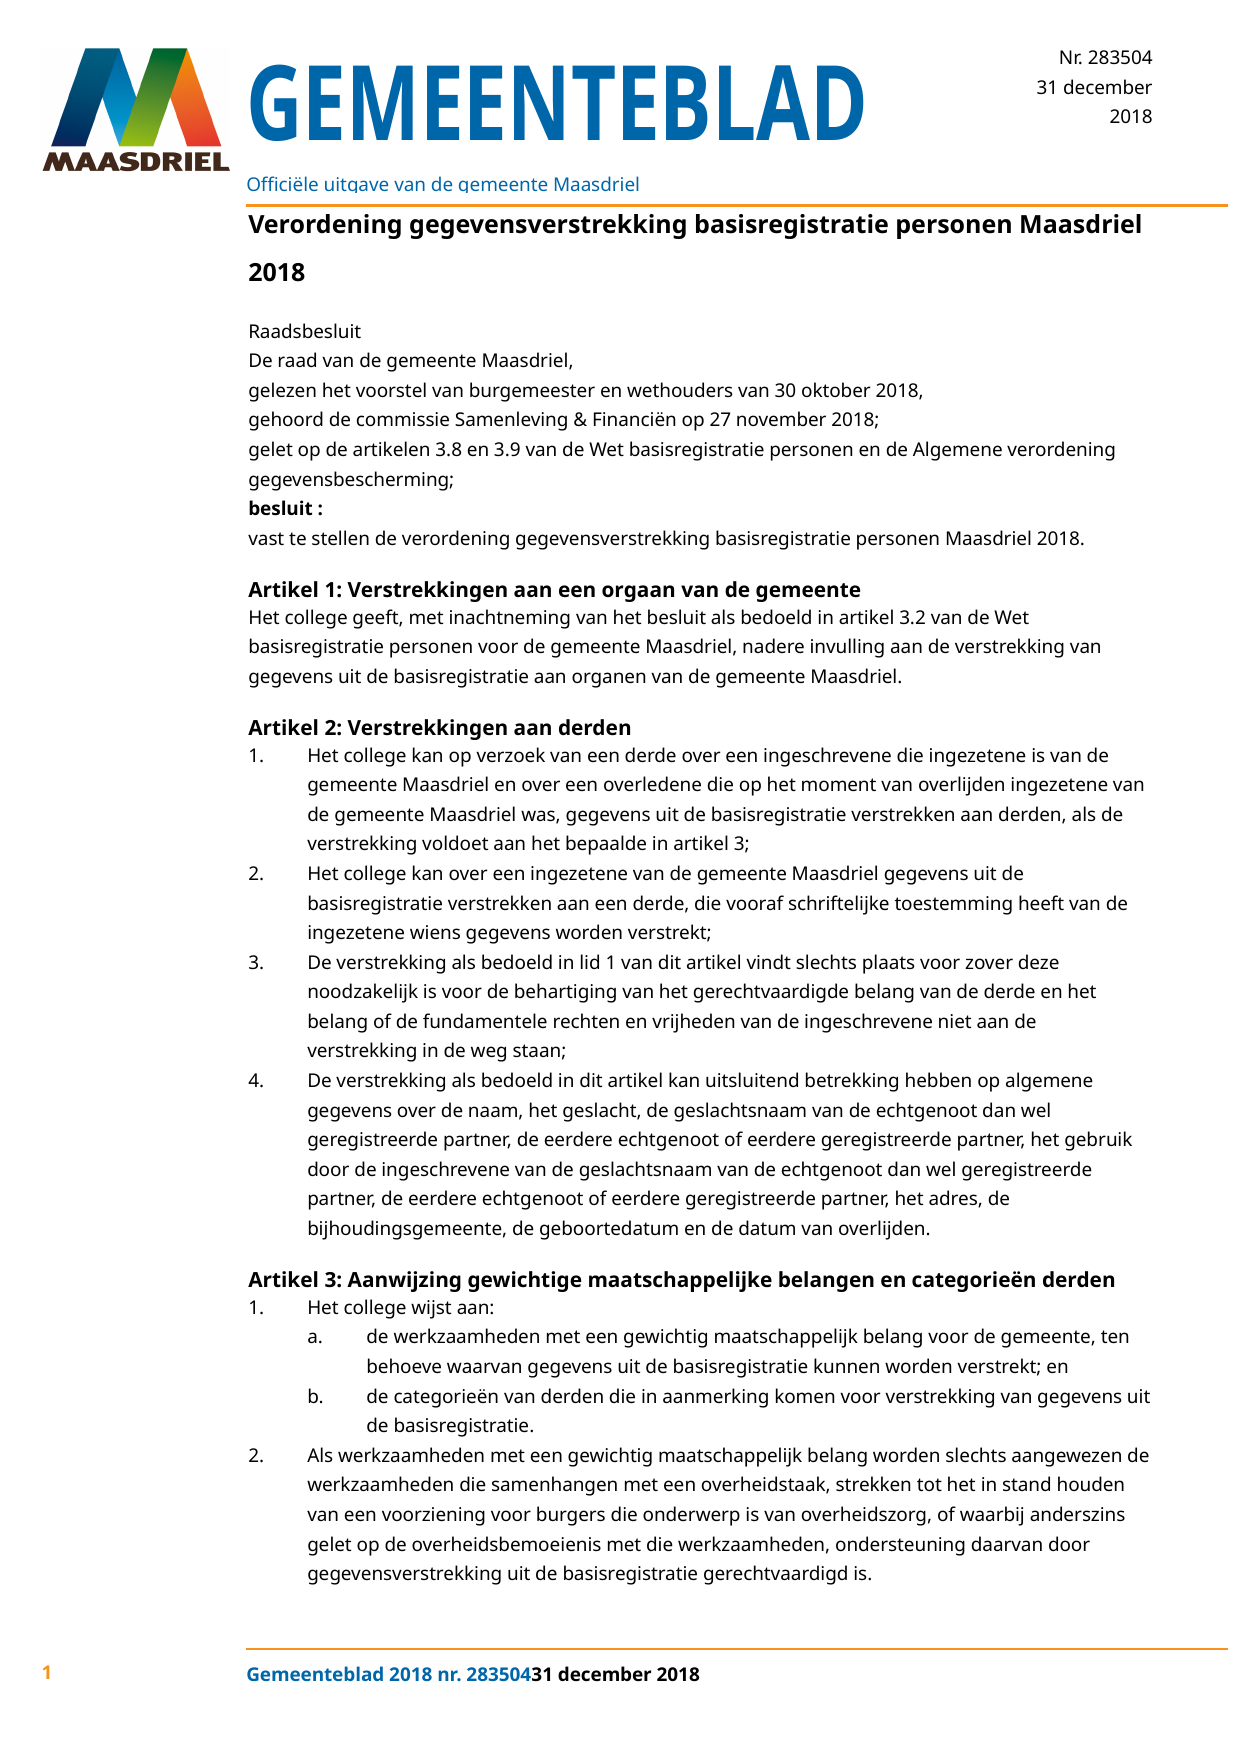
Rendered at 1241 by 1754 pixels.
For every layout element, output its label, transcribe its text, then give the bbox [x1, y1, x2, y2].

list de werkzaamheden met een gewichtig maatschappelijk belang voor de gemeente, ten behoeve waarvan gegevens uit de basisregistratie kunnen worden verstrekt; en [307, 1324, 1152, 1379]
list de categorieën van derden die in aanmerking komen voor verstrekking van gegevens uit de basisregistratie. [307, 1383, 1152, 1438]
text vast te stellen de verordening gegevensverstrekking basisregistratie personen Maasdriel 2018. [248, 525, 1152, 551]
text De raad van de gemeente Maasdriel, [248, 347, 1152, 373]
list Als werkzaamheden met een gewichtig maatschappelijk belang worden slechts aangewezen de werkzaamheden die samenhangen met een overheidstaak, strekken tot het in stand houden van een voorziening voor burgers die onderwerp is van overheidszorg, of waarbij anderszins gelet op de overheidsbemoeienis met die werkzaamheden, ondersteuning daarvan door gegevensverstrekking uit de basisregistratie gerechtvaardigd is. [248, 1442, 1152, 1586]
list Het college kan over een ingezetene van de gemeente Maasdriel gegevens uit de basisregistratie verstrekken aan een derde, die vooraf schriftelijke toestemming heeft van de ingezetene wiens gegevens worden verstrekt; [248, 860, 1152, 945]
text Artikel 2: Verstrekkingen aan derden [248, 713, 1152, 742]
list De verstrekking als bedoeld in dit artikel kan uitsluitend betrekking hebben op algemene gegevens over de naam, het geslacht, de geslachtsnaam van de echtgenoot dan wel geregistreerde partner, de eerdere echtgenoot of eerdere geregistreerde partner, het gebruik door de ingeschrevene van de geslachtsnaam van de echtgenoot dan wel geregistreerde partner, de eerdere echtgenoot of eerdere geregistreerde partner, het adres, de bijhoudingsgemeente, de geboortedatum en de datum van overlijden. [248, 1067, 1152, 1241]
text Het college geeft, met inachtneming van het besluit als bedoeld in artikel 3.2 van de Wet basisregistratie personen voor de gemeente Maasdriel, nadere invulling aan de verstrekking van gegevens uit de basisregistratie aan organen van de gemeente Maasdriel. [248, 604, 1152, 689]
text Artikel 1: Verstrekkingen aan een orgaan van de gemeente [248, 575, 1152, 604]
text gelet op de artikelen 3.8 en 3.9 van de Wet basisregistratie personen en de Algemene verordening gegevensbescherming; [248, 436, 1152, 492]
text gehoord de commissie Samenleving & Financiën op 27 november 2018; [248, 407, 1152, 432]
text Artikel 3: Aanwijzing gewichtige maatschappelijke belangen en categorieën derden [248, 1266, 1152, 1294]
text Raadsbesluit [248, 318, 1152, 344]
picture [41, 47, 231, 172]
text Verordening gegevensverstrekking basisregistratie personen Maasdriel 2018 [248, 207, 1152, 288]
list De verstrekking als bedoeld in lid 1 van dit artikel vindt slechts plaats voor zover deze noodzakelijk is voor de behartiging van het gerechtvaardigde belang van de derde en het belang of de fundamentele rechten en vrijheden van de ingeschrevene niet aan de verstrekking in de weg staan; [248, 949, 1152, 1063]
text besluit : [248, 495, 1152, 521]
list Het college kan op verzoek van een derde over een ingeschrevene die ingezetene is van de gemeente Maasdriel en over een overledene die op het moment van overlijden ingezetene van de gemeente Maasdriel was, gegevens uit de basisregistratie verstrekken aan derden, als de verstrekking voldoet aan het bepaalde in artikel 3; [248, 742, 1152, 856]
list Het college wijst aan: [248, 1294, 1152, 1320]
text gelezen het voorstel van burgemeester en wethouders van 30 oktober 2018, [248, 377, 1152, 403]
